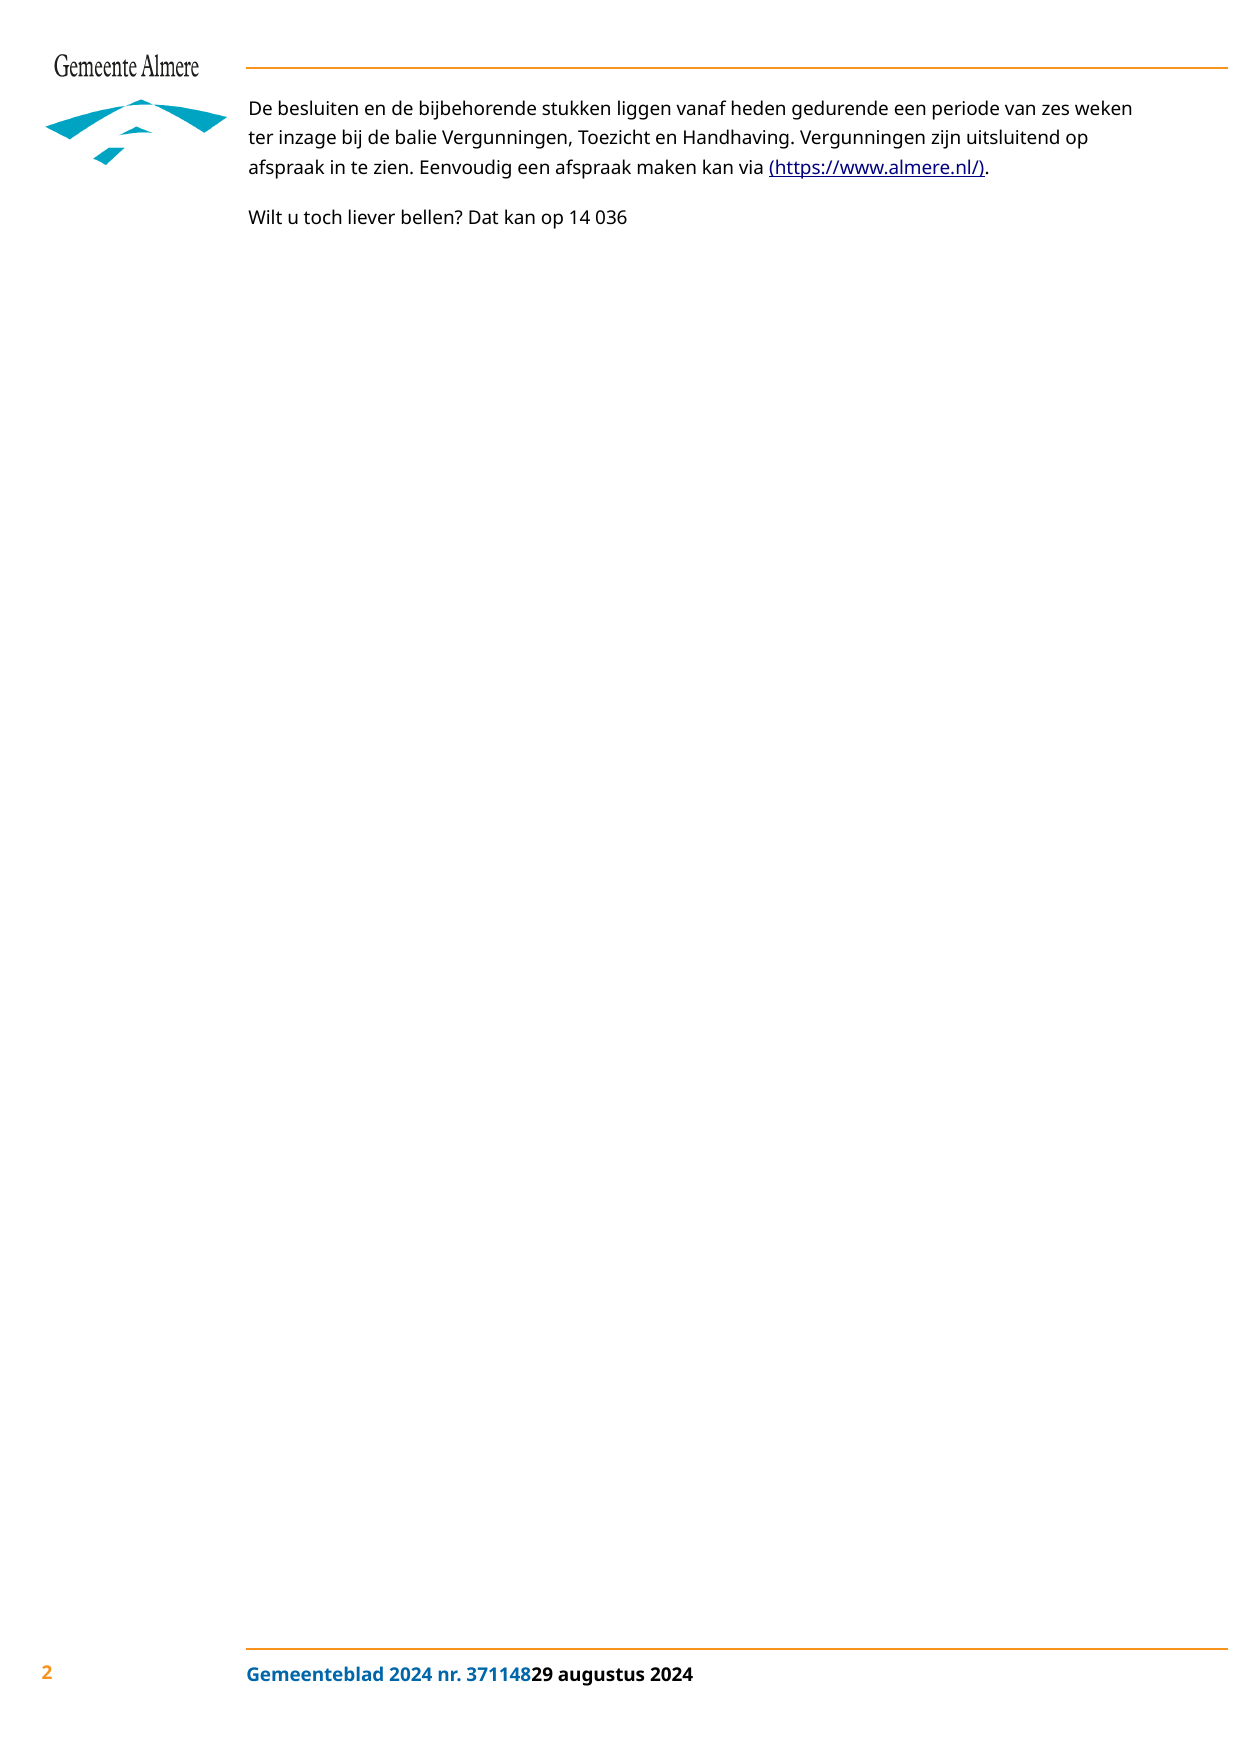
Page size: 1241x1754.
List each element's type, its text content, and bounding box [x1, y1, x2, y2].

text De besluiten en de bijbehorende stukken liggen vanaf heden gedurende een periode van zes weken ter inzage bij de balie Vergunningen, Toezicht en Handhaving. Vergunningen zijn uitsluitend op afspraak in te zien. Eenvoudig een afspraak maken kan via (https://www.almere.nl/). [248, 95, 1152, 180]
picture [41, 47, 231, 172]
text Wilt u toch liever bellen? Dat kan op 14 036 [248, 204, 1152, 230]
